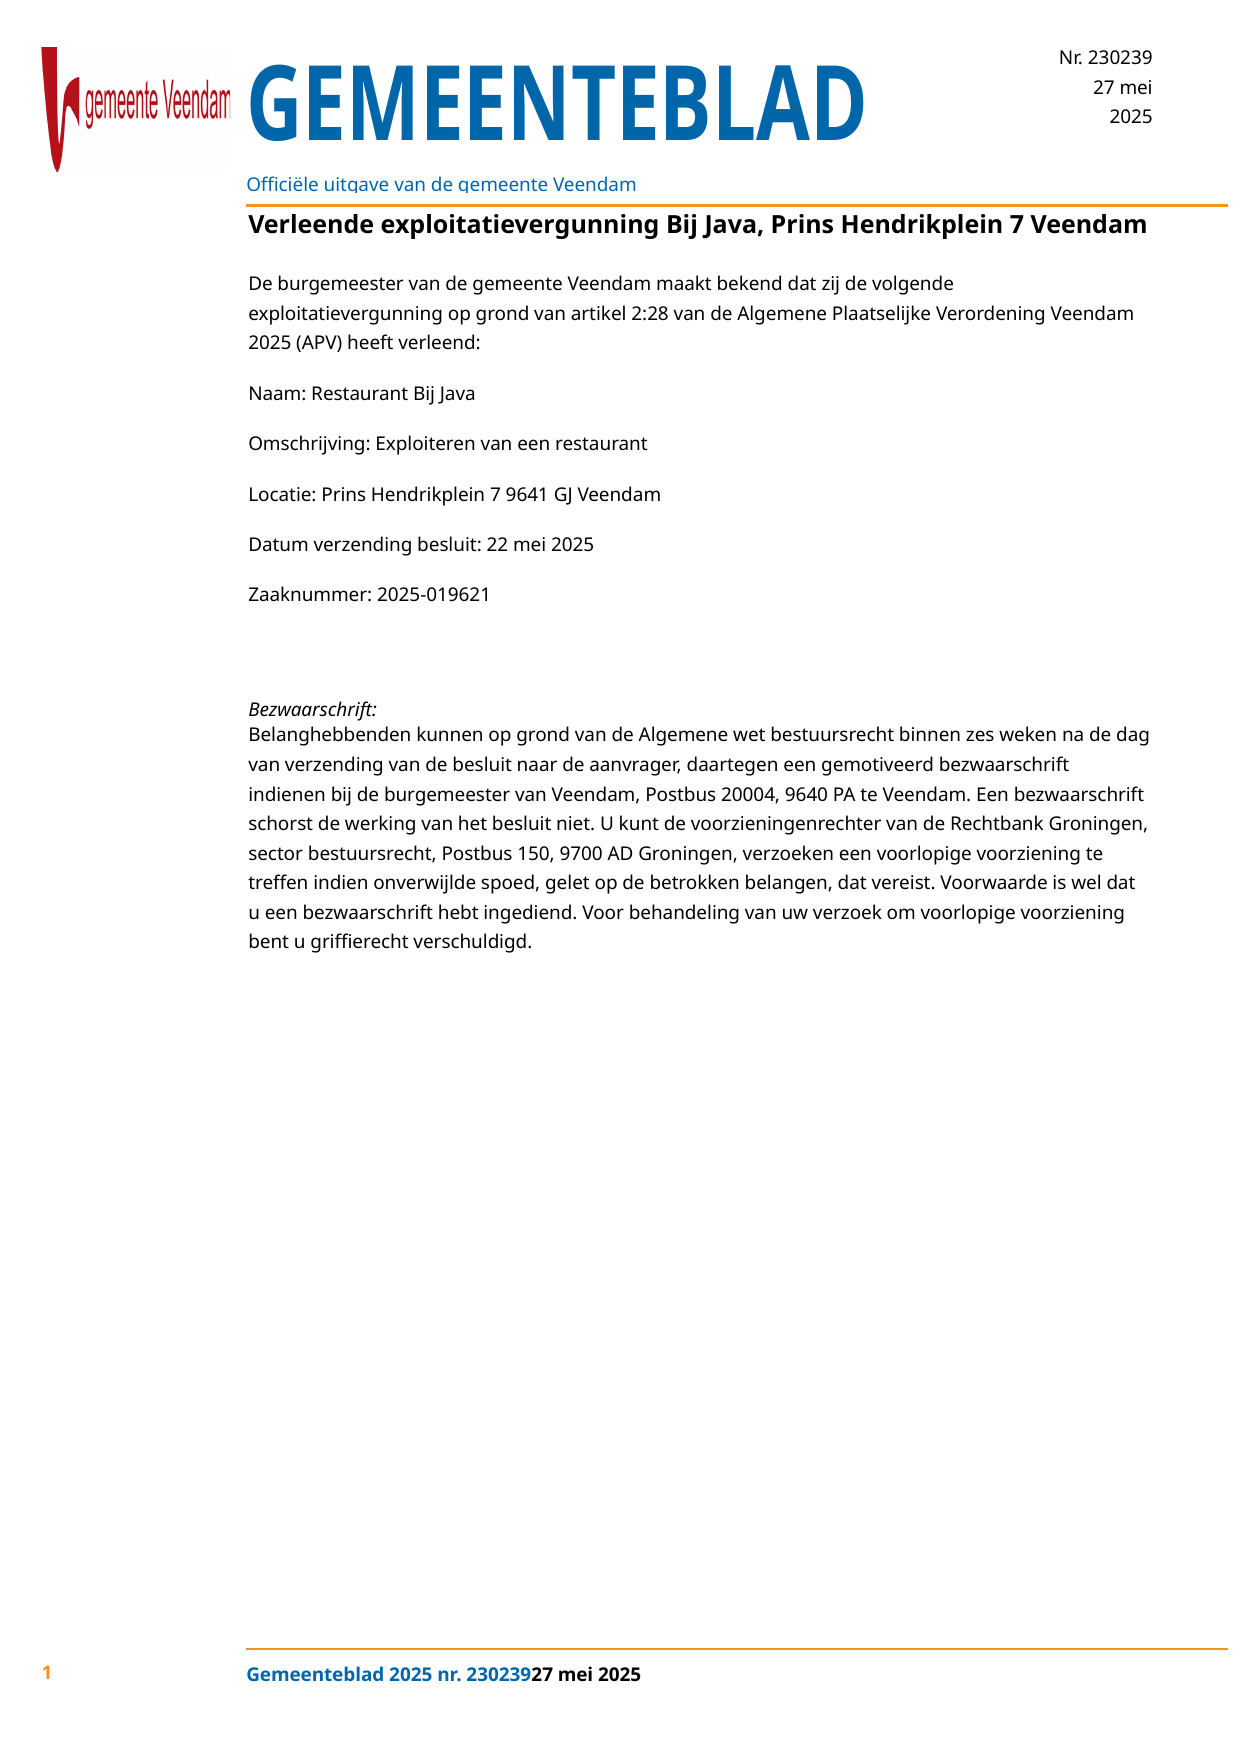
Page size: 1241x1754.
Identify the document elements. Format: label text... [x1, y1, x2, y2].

text Verleende exploitatievergunning Bij Java, Prins Hendrikplein 7 Veendam [248, 207, 1152, 241]
text De burgemeester van de gemeente Veendam maakt bekend dat zij de volgende exploitatievergunning op grond van artikel 2:28 van de Algemene Plaatselijke Verordening Veendam 2025 (APV) heeft verleend: [248, 270, 1152, 355]
text Bezwaarschrift: [248, 696, 1152, 722]
text Belanghebbenden kunnen op grond van de Algemene wet bestuursrecht binnen zes weken na de dag van verzending van de besluit naar de aanvrager, daartegen een gemotiveerd bezwaarschrift indienen bij de burgemeester van Veendam, Postbus 20004, 9640 PA te Veendam. Een bezwaarschrift schorst de werking van het besluit niet. U kunt de voorzieningenrechter van de Rechtbank Groningen, sector bestuursrecht, Postbus 150, 9700 AD Groningen, verzoeken een voorlopige voorziening te treffen indien onverwijlde spoed, gelet op de betrokken belangen, dat vereist. Voorwaarde is wel dat u een bezwaarschrift hebt ingediend. Voor behandeling van uw verzoek om voorlopige voorziening bent u griffierecht verschuldigd. [248, 722, 1152, 954]
text Omschrijving: Exploiteren van een restaurant [248, 430, 1152, 456]
text Naam: Restaurant Bij Java [248, 380, 1152, 406]
text Zaaknummer: 2025-019621 [248, 582, 1152, 607]
text Datum verzending besluit: 22 mei 2025 [248, 531, 1152, 557]
picture [41, 47, 231, 172]
text Locatie: Prins Hendrikplein 7 9641 GJ Veendam [248, 481, 1152, 506]
